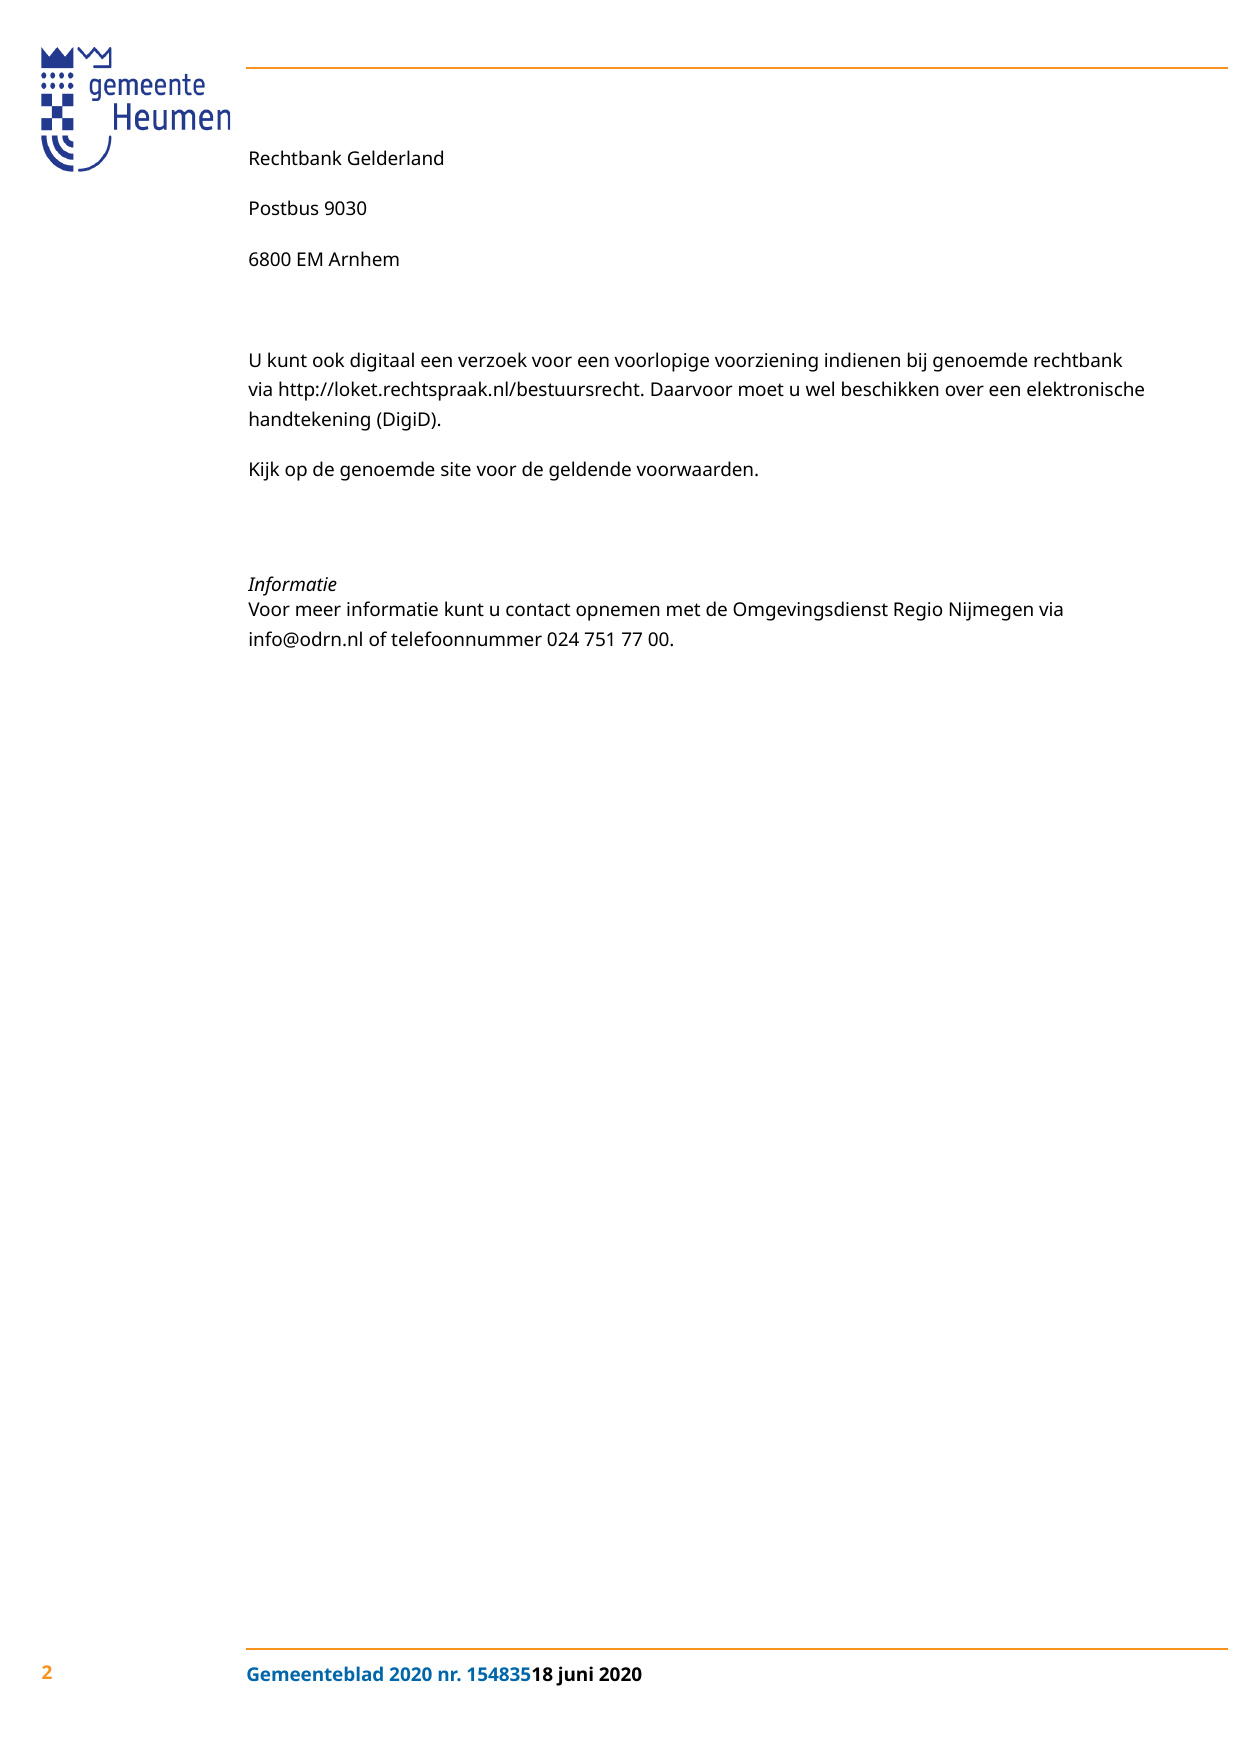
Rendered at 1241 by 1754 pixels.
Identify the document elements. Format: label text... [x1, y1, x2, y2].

text Rechtbank Gelderland [248, 145, 1152, 171]
text Postbus 9030 [248, 196, 1152, 221]
picture [41, 47, 231, 172]
text 6800 EM Arnhem [248, 246, 1152, 272]
text Kijk op de genoemde site voor de geldende voorwaarden. [248, 456, 1152, 482]
text Informatie [248, 571, 1152, 597]
text Voor meer informatie kunt u contact opnemen met de Omgevingsdienst Regio Nijmegen via info@odrn.nl of telefoonnummer 024 751 77 00. [248, 597, 1152, 652]
text U kunt ook digitaal een verzoek voor een voorlopige voorziening indienen bij genoemde rechtbank via http://loket.rechtspraak.nl/bestuursrecht. Daarvoor moet u wel beschikken over een elektronische handtekening (DigiD). [248, 347, 1152, 432]
